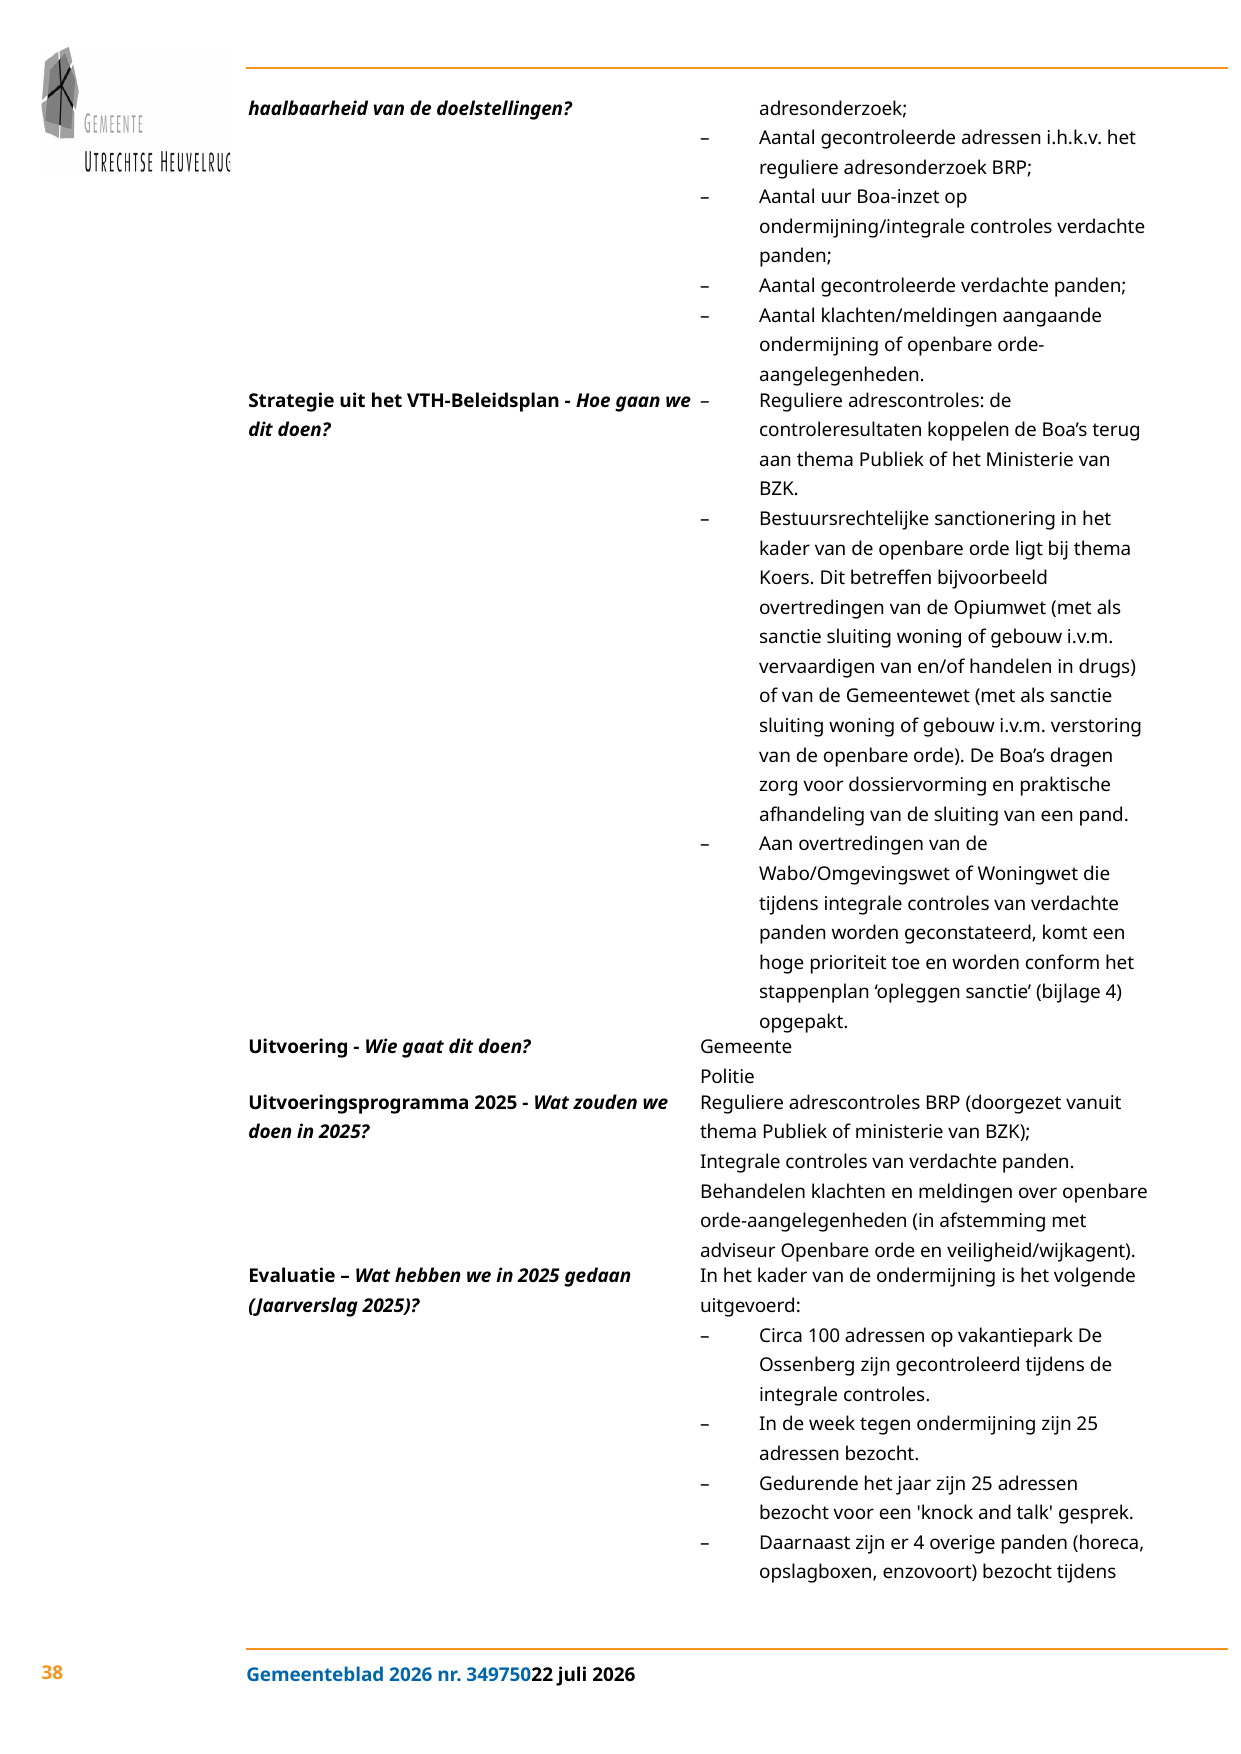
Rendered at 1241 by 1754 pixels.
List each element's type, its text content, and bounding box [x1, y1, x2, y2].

table_cell Reguliere adrescontroles: de controleresultaten koppelen de Boa’s terug aan thema Publiek of het Ministerie van BZK. Bestuursrechtelijke sanctionering in het kader van de openbare orde ligt bij thema Koers. Dit betreffen bijvoorbeeld overtredingen van de Opiumwet (met als sanctie sluiting woning of gebouw i.v.m. vervaardigen van en/of handelen in drugs) of van de Gemeentewet (met als sanctie sluiting woning of gebouw i.v.m. verstoring van de openbare orde). De Boa’s dragen zorg voor dossiervorming en praktische afhandeling van de sluiting van een pand. Aan overtredingen van de Wabo/Omgevingswet of Woningwet die tijdens integrale controles van verdachte panden worden geconstateerd, komt een hoge prioriteit toe en worden conform het stappenplan ‘opleggen sanctie’ (bijlage 4) opgepakt. [700, 387, 1152, 1034]
table_cell Evaluatie – Wat hebben we in 2025 gedaan (Jaarverslag 2025)? [248, 1263, 700, 1584]
table_cell haalbaarheid van de doelstellingen? [248, 95, 700, 387]
table_cell In het kader van de ondermijning is het volgende uitgevoerd: Circa 100 adressen op vakantiepark De Ossenberg zijn gecontroleerd tijdens de integrale controles. In de week tegen ondermijning zijn 25 adressen bezocht. Gedurende het jaar zijn 25 adressen bezocht voor een 'knock and talk' gesprek. Daarnaast zijn er 4 overige panden (horeca, opslagboxen, enzovoort) bezocht tijdens [700, 1263, 1152, 1584]
table_cell Gemeente Politie [700, 1034, 1152, 1089]
table_cell Uitvoering - Wie gaat dit doen? [248, 1034, 700, 1089]
picture [41, 47, 231, 172]
table_cell Strategie uit het VTH-Beleidsplan - Hoe gaan we dit doen? [248, 387, 700, 1034]
table_cell Uitvoeringsprogramma 2025 - Wat zouden we doen in 2025? [248, 1089, 700, 1263]
table_cell adresonderzoek; Aantal gecontroleerde adressen i.h.k.v. het reguliere adresonderzoek BRP; Aantal uur Boa-inzet op ondermijning/integrale controles verdachte panden; Aantal gecontroleerde verdachte panden; Aantal klachten/meldingen aangaande ondermijning of openbare orde-aangelegenheden. [700, 95, 1152, 387]
table_cell Reguliere adrescontroles BRP (doorgezet vanuit thema Publiek of ministerie van BZK); Integrale controles van verdachte panden. Behandelen klachten en meldingen over openbare orde-aangelegenheden (in afstemming met adviseur Openbare orde en veiligheid/wijkagent). [700, 1089, 1152, 1263]
